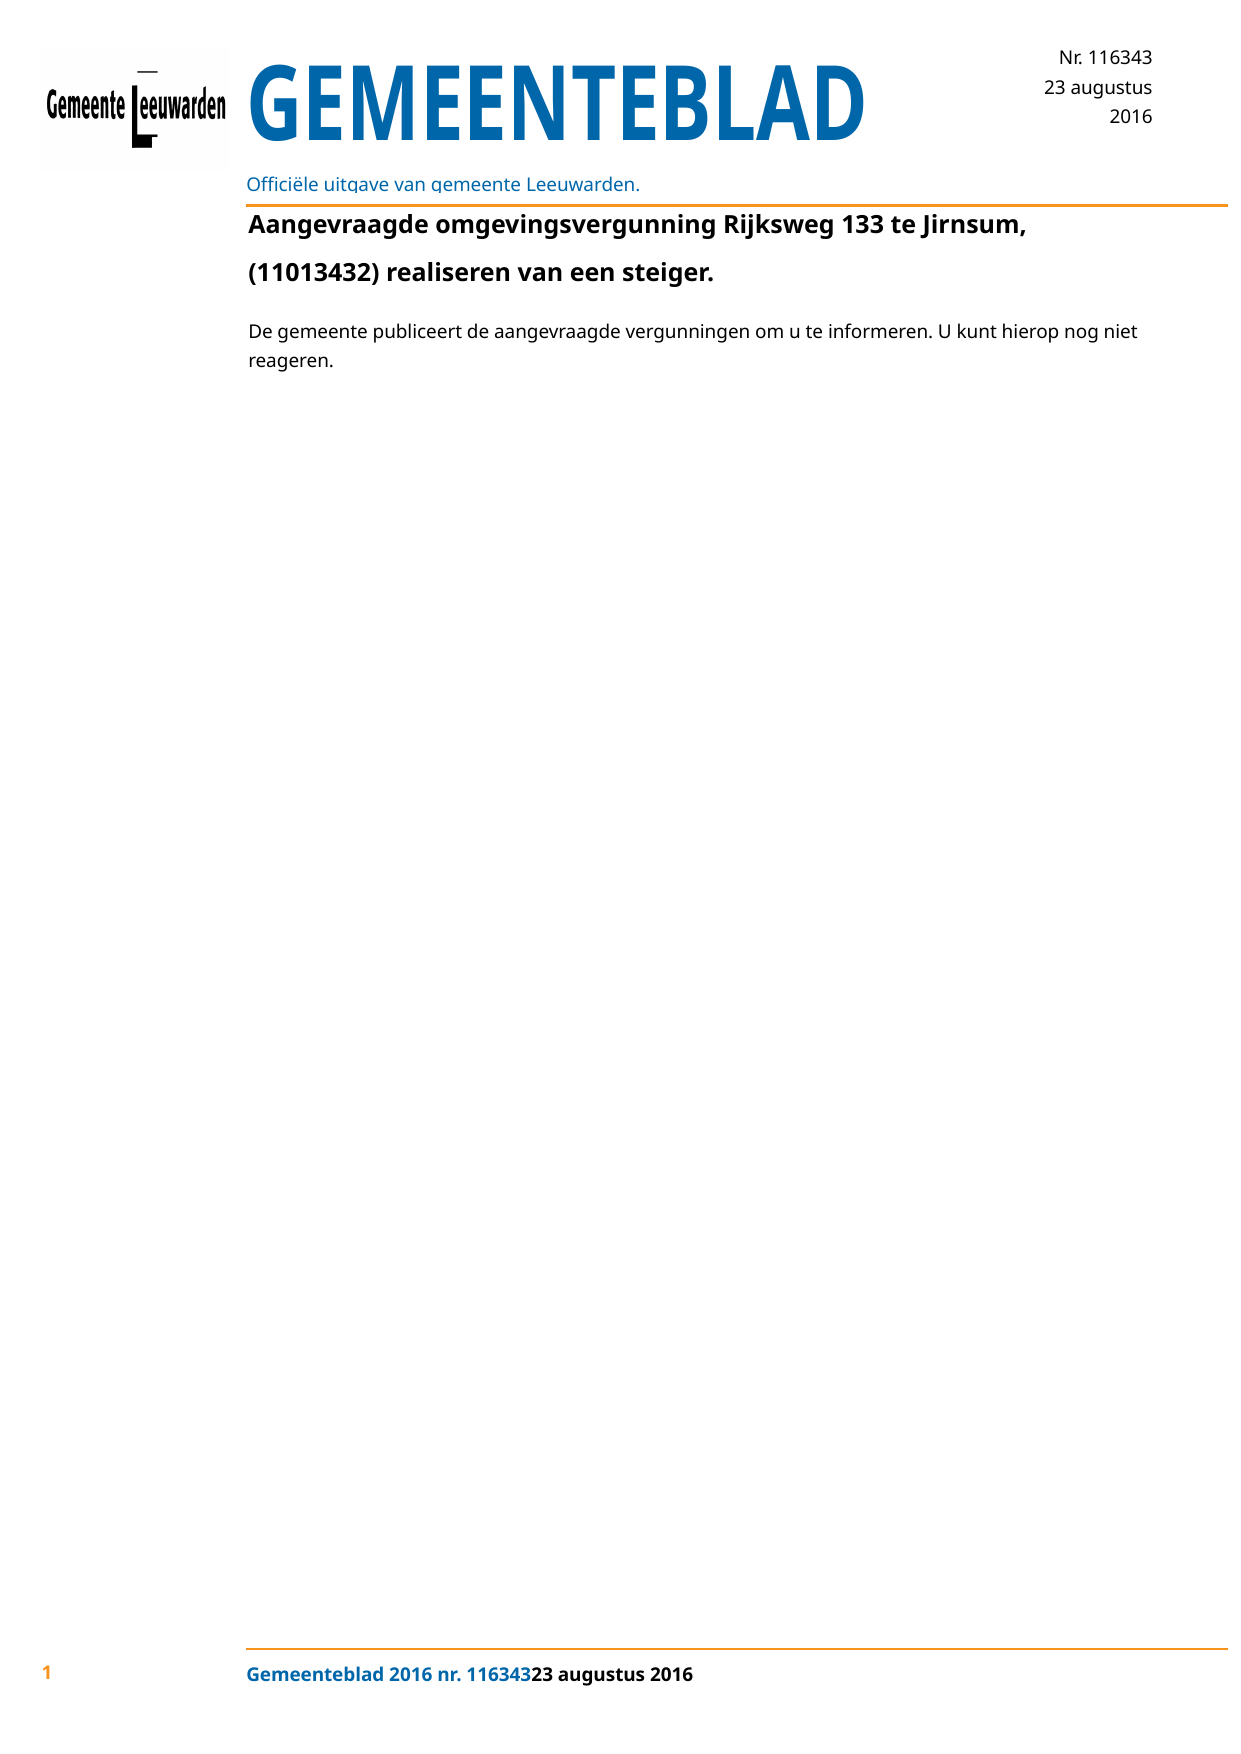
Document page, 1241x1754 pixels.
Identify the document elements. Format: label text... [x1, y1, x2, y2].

text Aangevraagde omgevingsvergunning Rijksweg 133 te Jirnsum, (11013432) realiseren van een steiger. [248, 207, 1152, 288]
text De gemeente publiceert de aangevraagde vergunningen om u te informeren. U kunt hierop nog niet reageren. [248, 318, 1152, 373]
picture [41, 47, 231, 172]
